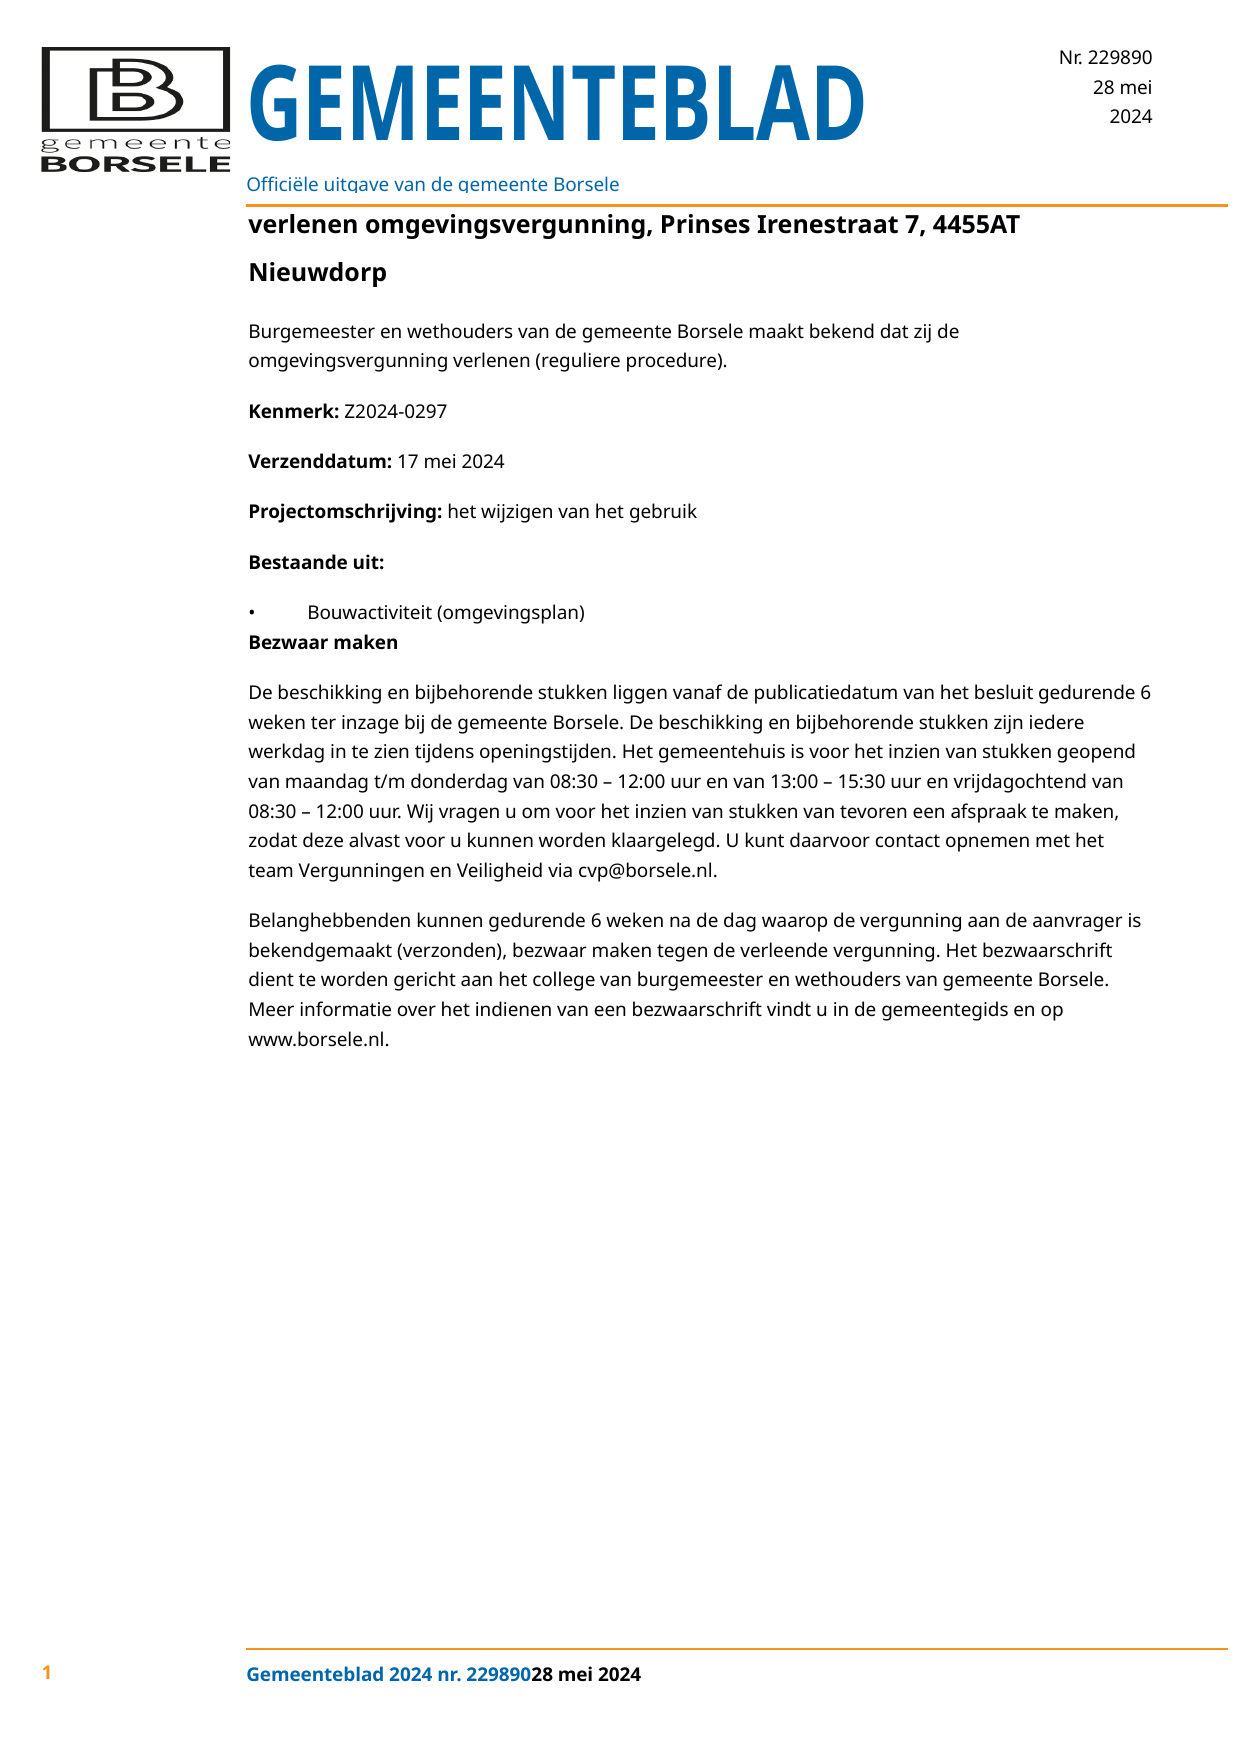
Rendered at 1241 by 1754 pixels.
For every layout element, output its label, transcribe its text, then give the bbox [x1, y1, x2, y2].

text Kenmerk: Z2024-0297 [248, 398, 1152, 424]
text De beschikking en bijbehorende stukken liggen vanaf de publicatiedatum van het besluit gedurende 6 weken ter inzage bij de gemeente Borsele. De beschikking en bijbehorende stukken zijn iedere werkdag in te zien tijdens openingstijden. Het gemeentehuis is voor het inzien van stukken geopend van maandag t/m donderdag van 08:30 – 12:00 uur en van 13:00 – 15:30 uur en vrijdagochtend van 08:30 – 12:00 uur. Wij vragen u om voor het inzien van stukken van tevoren een afspraak te maken, zodat deze alvast voor u kunnen worden klaargelegd. U kunt daarvoor contact opnemen met het team Vergunningen en Veiligheid via cvp@borsele.nl. [248, 679, 1152, 883]
text verlenen omgevingsvergunning, Prinses Irenestraat 7, 4455AT Nieuwdorp [248, 207, 1152, 288]
text Bezwaar maken [248, 629, 1152, 655]
list Bouwactiviteit (omgevingsplan) [248, 599, 1152, 625]
picture [41, 47, 231, 172]
text Burgemeester en wethouders van de gemeente Borsele maakt bekend dat zij de omgevingsvergunning verlenen (reguliere procedure). [248, 318, 1152, 373]
text Belanghebbenden kunnen gedurende 6 weken na de dag waarop de vergunning aan de aanvrager is bekendgemaakt (verzonden), bezwaar maken tegen de verleende vergunning. Het bezwaarschrift dient te worden gericht aan het college van burgemeester en wethouders van gemeente Borsele. Meer informatie over het indienen van een bezwaarschrift vindt u in de gemeentegids en op www.borsele.nl. [248, 907, 1152, 1052]
text Verzenddatum: 17 mei 2024 [248, 448, 1152, 474]
text Bestaande uit: [248, 549, 1152, 575]
text Projectomschrijving: het wijzigen van het gebruik [248, 499, 1152, 524]
